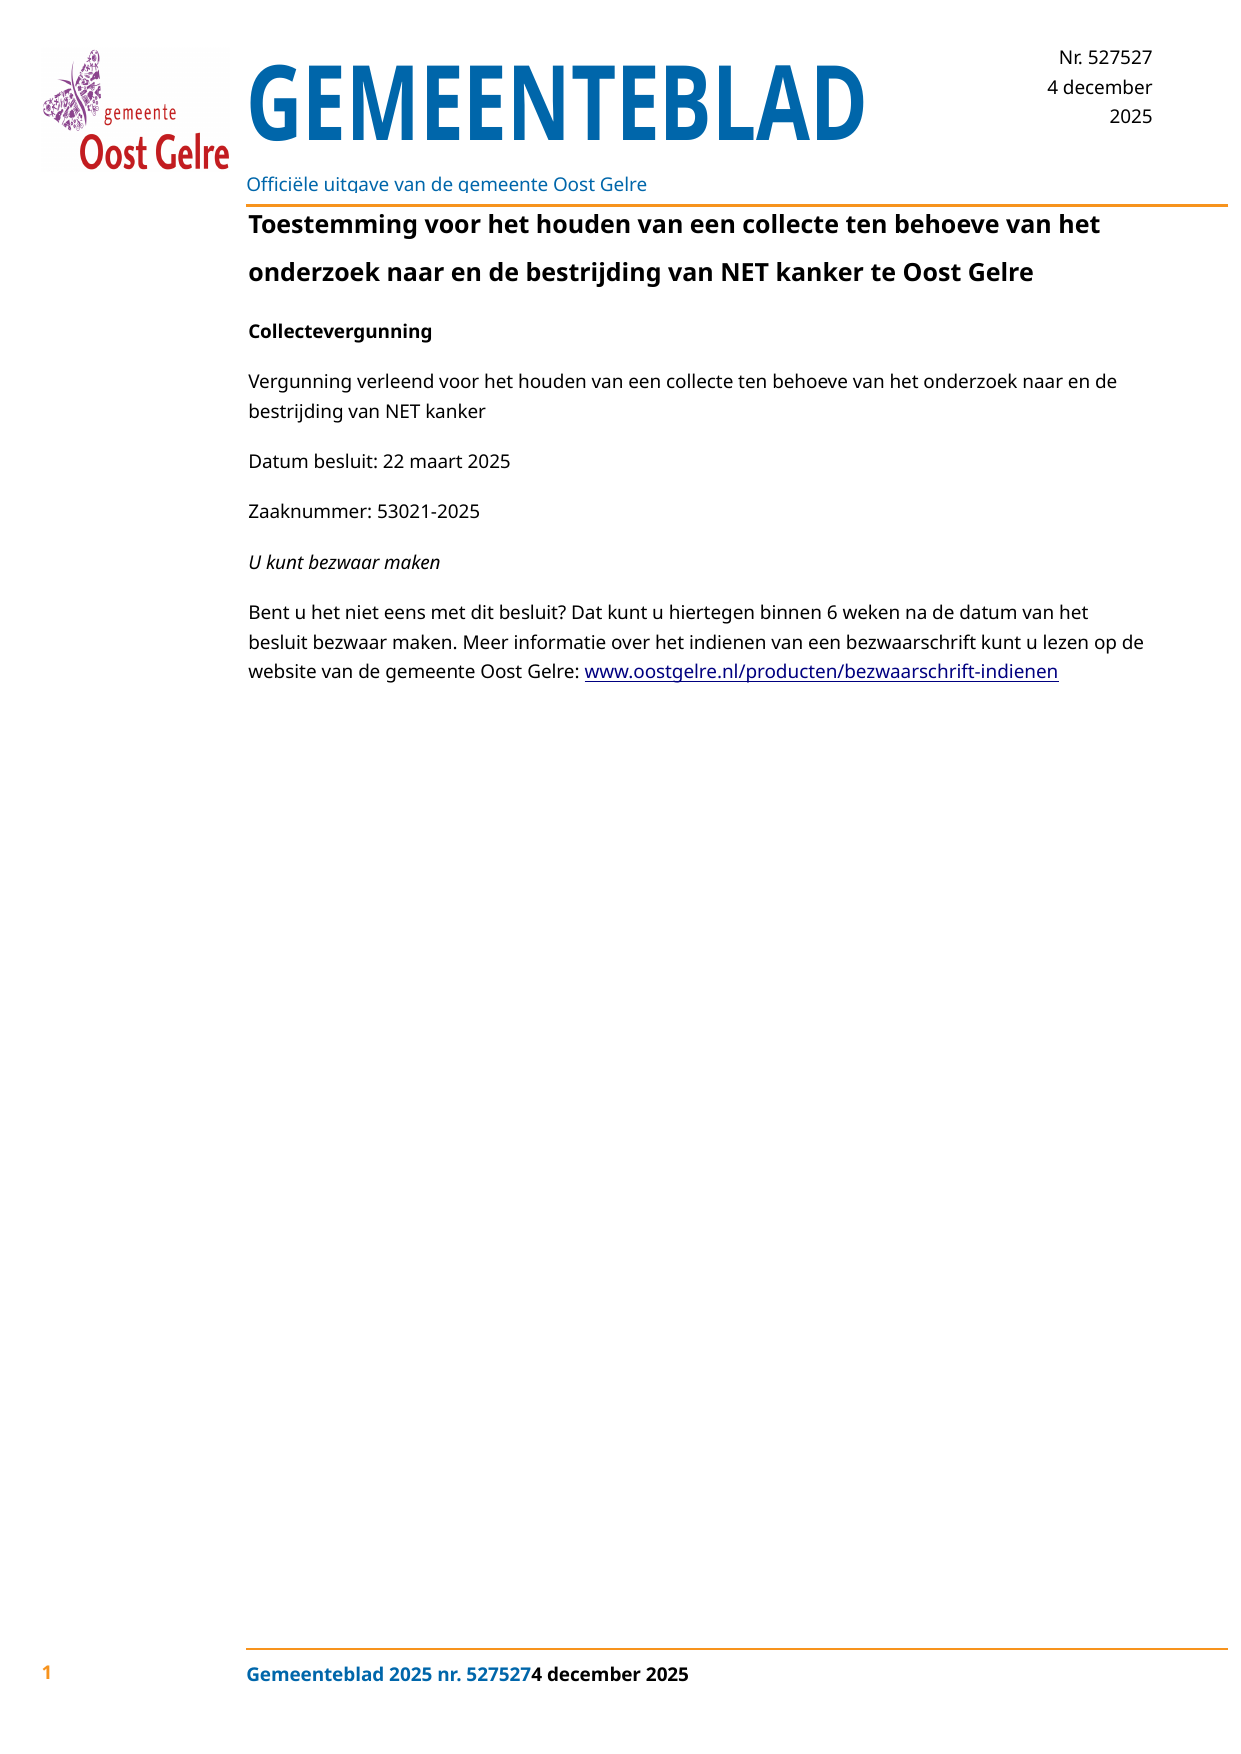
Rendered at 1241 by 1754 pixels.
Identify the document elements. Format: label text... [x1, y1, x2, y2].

text Collectevergunning [248, 318, 1152, 344]
text Toestemming voor het houden van een collecte ten behoeve van het onderzoek naar en de bestrijding van NET kanker te Oost Gelre [248, 207, 1152, 288]
text Datum besluit: 22 maart 2025 [248, 448, 1152, 474]
text Vergunning verleend voor het houden van een collecte ten behoeve van het onderzoek naar en de bestrijding van NET kanker [248, 368, 1152, 424]
picture [41, 47, 231, 172]
text U kunt bezwaar maken [248, 549, 1152, 575]
text Zaaknummer: 53021-2025 [248, 499, 1152, 524]
text Bent u het niet eens met dit besluit? Dat kunt u hiertegen binnen 6 weken na de datum van het besluit bezwaar maken. Meer informatie over het indienen van een bezwaarschrift kunt u lezen op de website van de gemeente Oost Gelre: www.oostgelre.nl/producten/bezwaarschrift-indienen [248, 599, 1152, 684]
